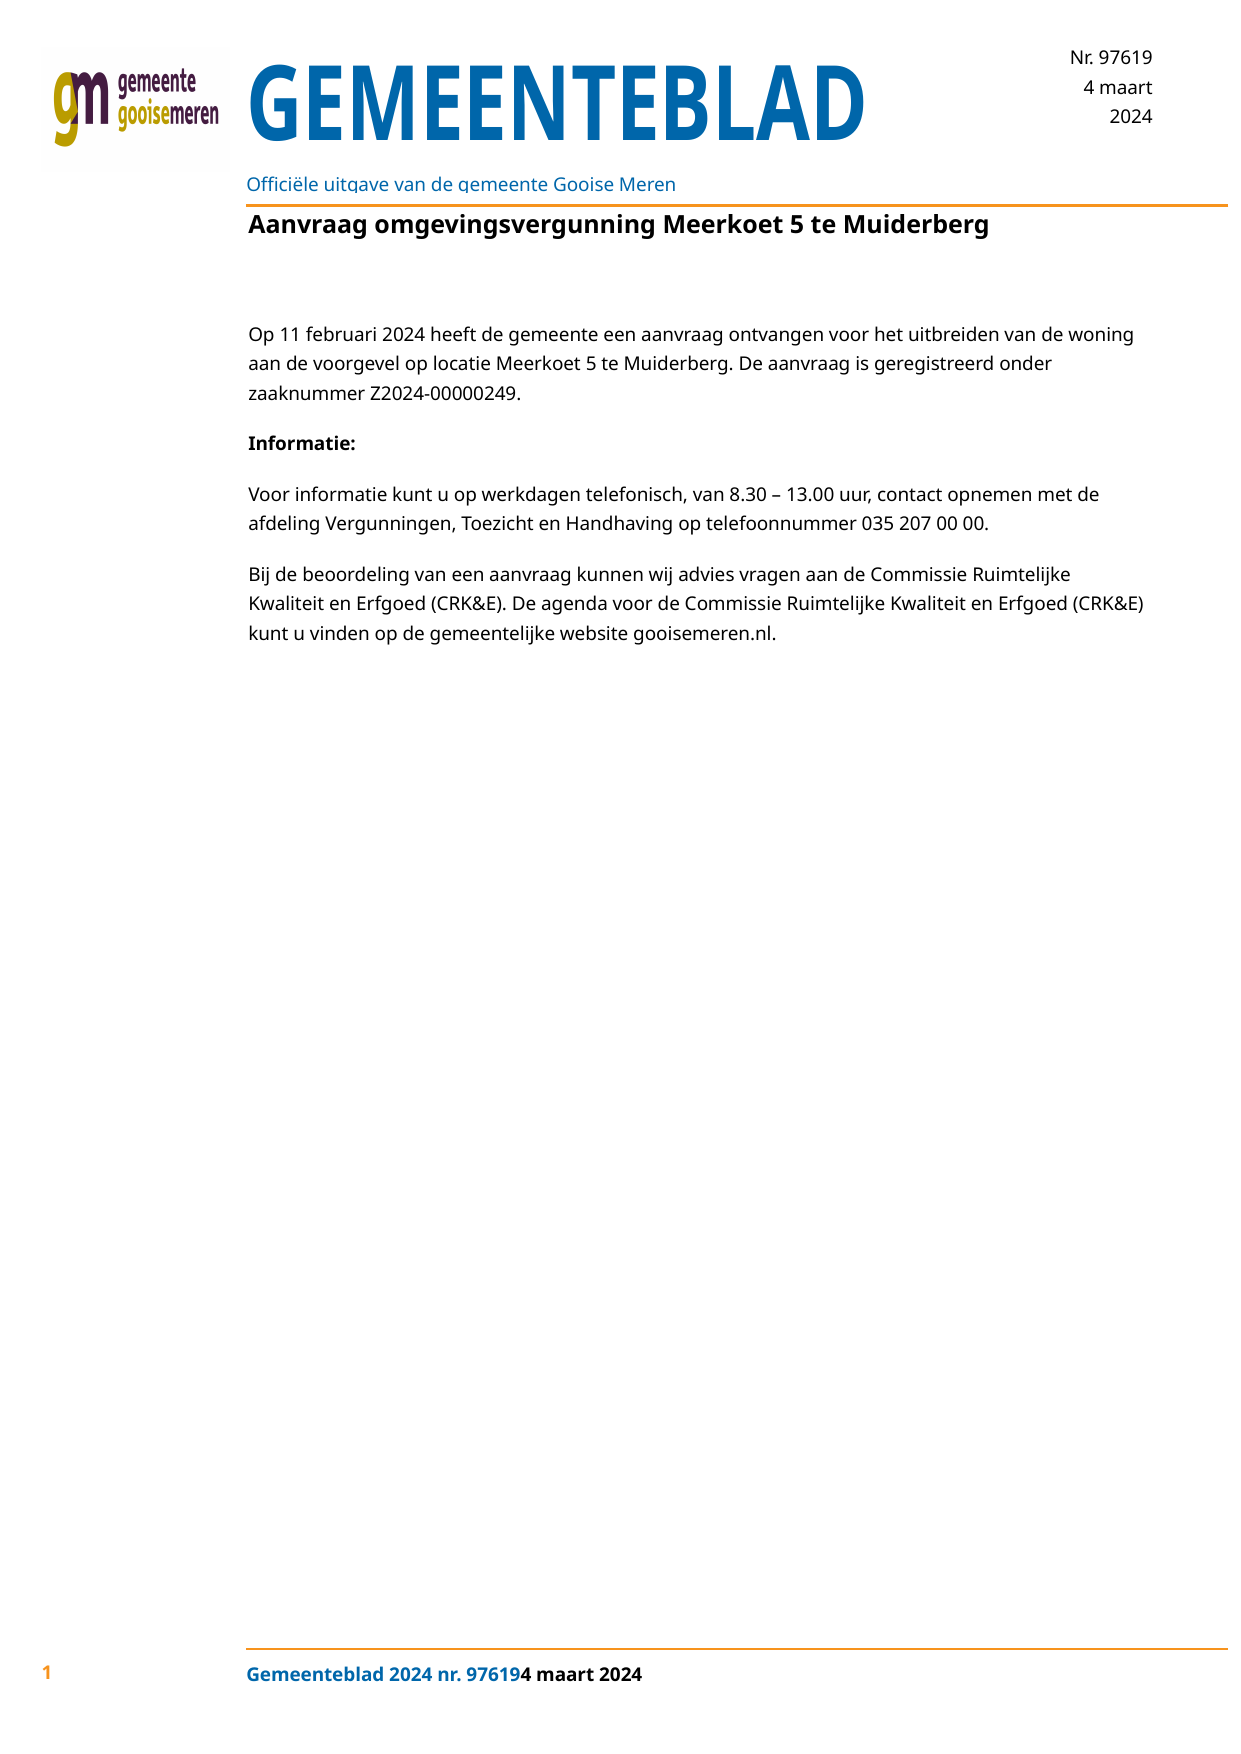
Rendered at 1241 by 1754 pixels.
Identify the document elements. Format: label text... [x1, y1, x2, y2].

text Voor informatie kunt u op werkdagen telefonisch, van 8.30 – 13.00 uur, contact opnemen met de afdeling Vergunningen, Toezicht en Handhaving op telefoonnummer 035 207 00 00. [248, 481, 1152, 536]
text Bij de beoordeling van een aanvraag kunnen wij advies vragen aan de Commissie Ruimtelijke Kwaliteit en Erfgoed (CRK&E). De agenda voor de Commissie Ruimtelijke Kwaliteit en Erfgoed (CRK&E) kunt u vinden op de gemeentelijke website gooisemeren.nl. [248, 561, 1152, 646]
text Op 11 februari 2024 heeft de gemeente een aanvraag ontvangen voor het uitbreiden van de woning aan de voorgevel op locatie Meerkoet 5 te Muiderberg. De aanvraag is geregistreerd onder zaaknummer Z2024-00000249. [248, 321, 1152, 406]
text Aanvraag omgevingsvergunning Meerkoet 5 te Muiderberg [248, 207, 1152, 241]
text Informatie: [248, 430, 1152, 456]
picture [41, 47, 231, 172]
